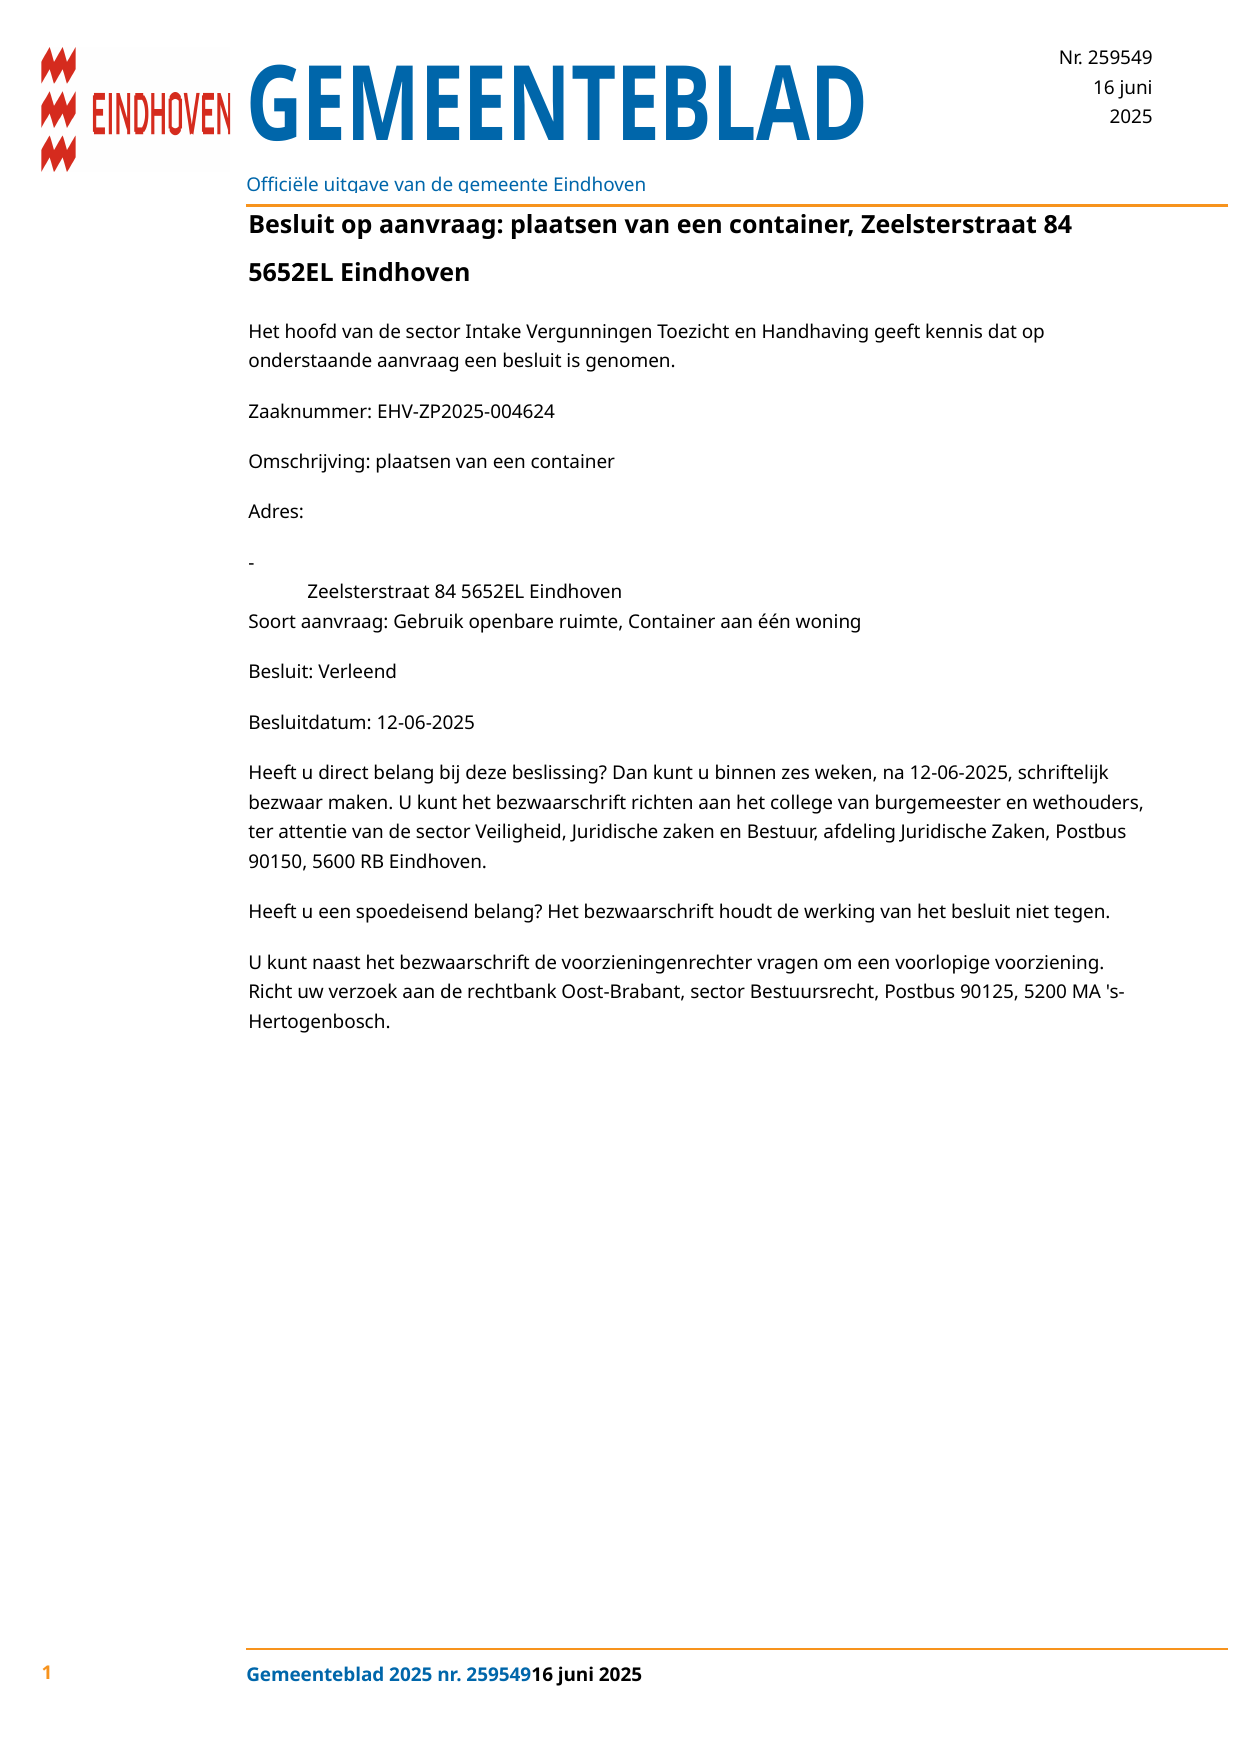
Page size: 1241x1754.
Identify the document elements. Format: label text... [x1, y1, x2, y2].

text Besluit op aanvraag: plaatsen van een container, Zeelsterstraat 84 5652EL Eindhoven [248, 207, 1152, 288]
list Zeelsterstraat 84 5652EL Eindhoven [248, 579, 1152, 604]
text Zaaknummer: EHV-ZP2025-004624 [248, 398, 1152, 424]
text Soort aanvraag: Gebruik openbare ruimte, Container aan één woning [248, 608, 1152, 634]
picture [41, 47, 231, 172]
text Besluit: Verleend [248, 659, 1152, 684]
text Heeft u direct belang bij deze beslissing? Dan kunt u binnen zes weken, na 12-06-2025, schriftelijk bezwaar maken. U kunt het bezwaarschrift richten aan het college van burgemeester en wethouders, ter attentie van de sector Veiligheid, Juridische zaken en Bestuur, afdeling Juridische Zaken, Postbus 90150, 5600 RB Eindhoven. [248, 759, 1152, 874]
text Adres: [248, 499, 1152, 524]
text Heeft u een spoedeisend belang? Het bezwaarschrift houdt de werking van het besluit niet tegen. [248, 899, 1152, 924]
text Besluitdatum: 12-06-2025 [248, 709, 1152, 735]
text U kunt naast het bezwaarschrift de voorzieningenrechter vragen om een voorlopige voorziening. Richt uw verzoek aan de rechtbank Oost-Brabant, sector Bestuursrecht, Postbus 90125, 5200 MA 's-Hertogenbosch. [248, 949, 1152, 1034]
text Het hoofd van de sector Intake Vergunningen Toezicht en Handhaving geeft kennis dat op onderstaande aanvraag een besluit is genomen. [248, 318, 1152, 373]
text Omschrijving: plaatsen van een container [248, 448, 1152, 474]
